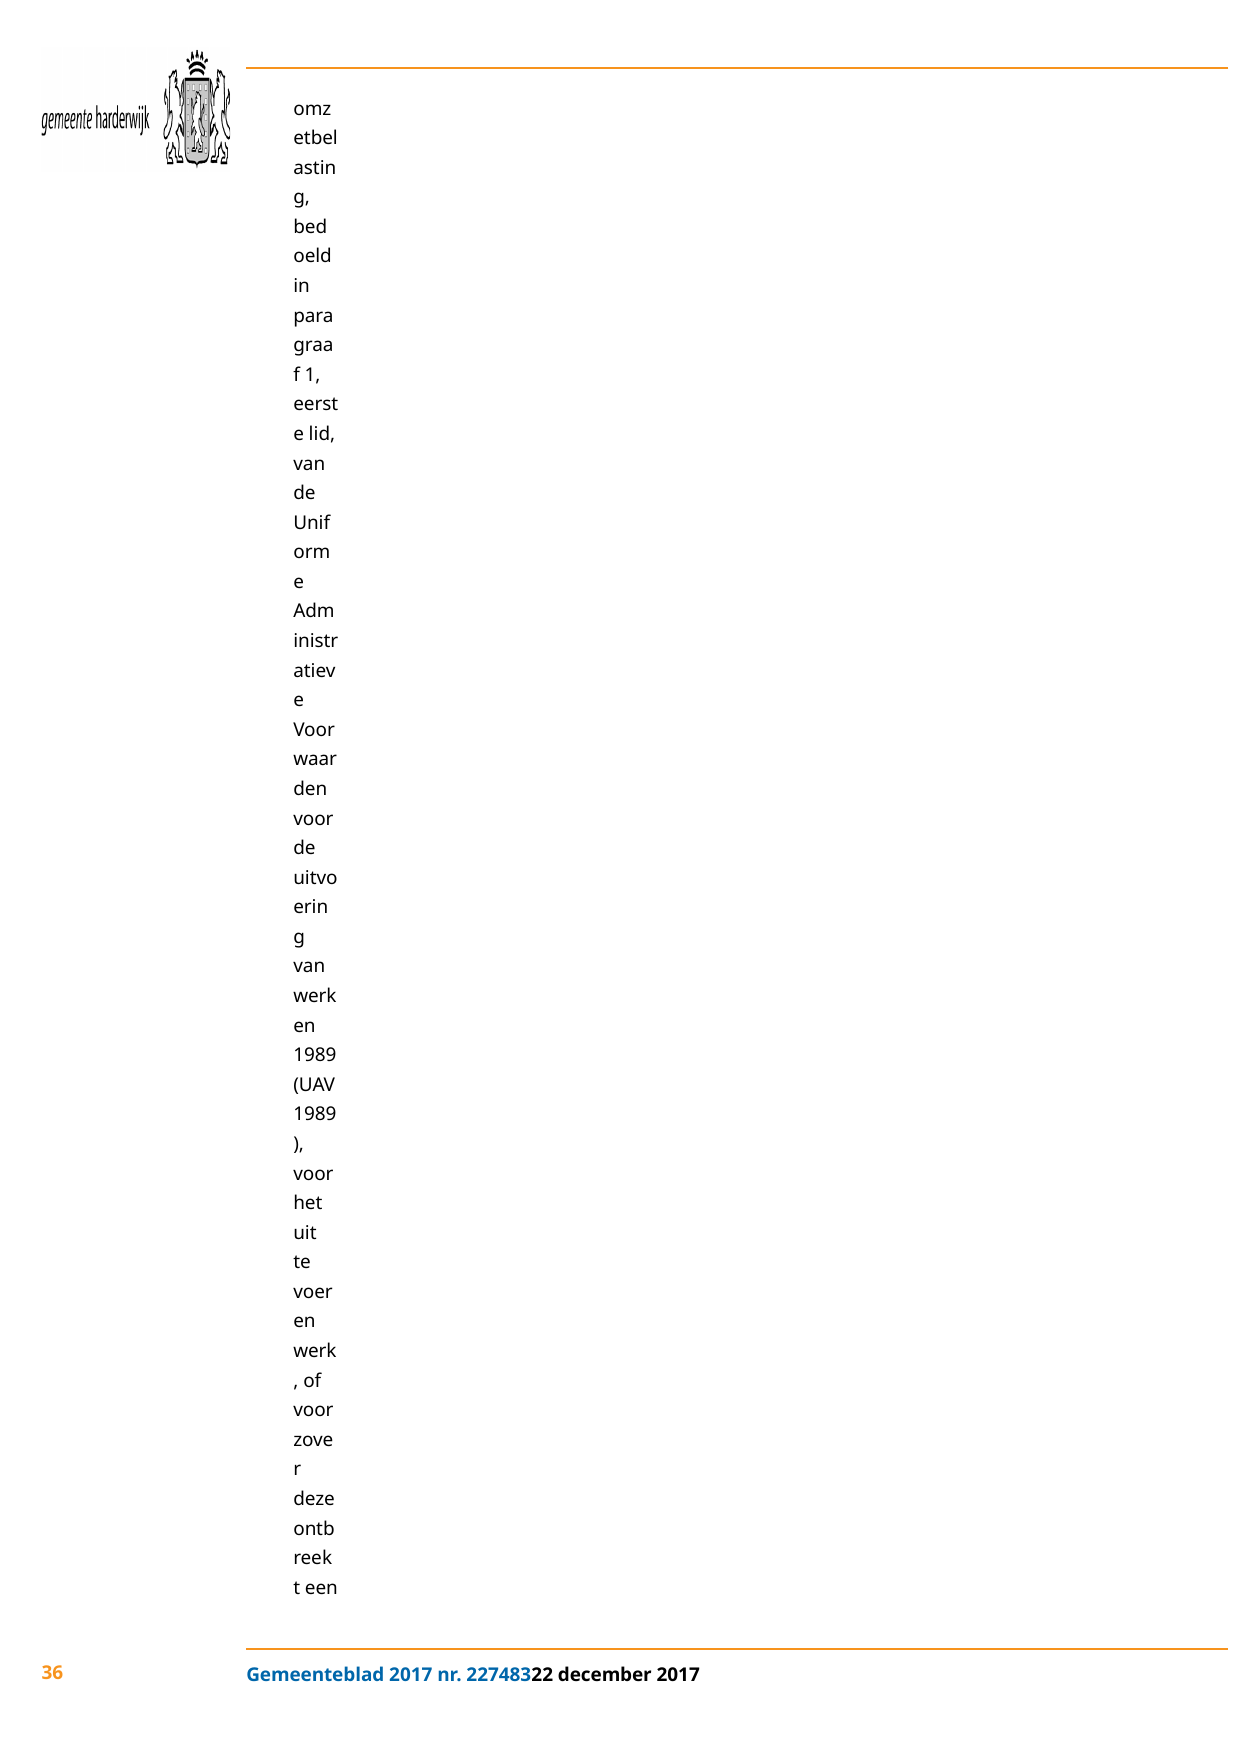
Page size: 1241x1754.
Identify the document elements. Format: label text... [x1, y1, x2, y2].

picture [41, 47, 231, 172]
table_cell [429, 95, 474, 1600]
table_cell [384, 95, 429, 1600]
table_cell [248, 95, 293, 1600]
table_cell omzetbelasting, bedoeld in paragraaf 1, eerste lid, van de Uniforme Administratieve Voorwaarden voor de uitvoering van werken 1989 (UAV 1989), voor het uit te voeren werk, of voor zover deze ontbreekt een [293, 95, 338, 1600]
table_cell [338, 95, 383, 1600]
